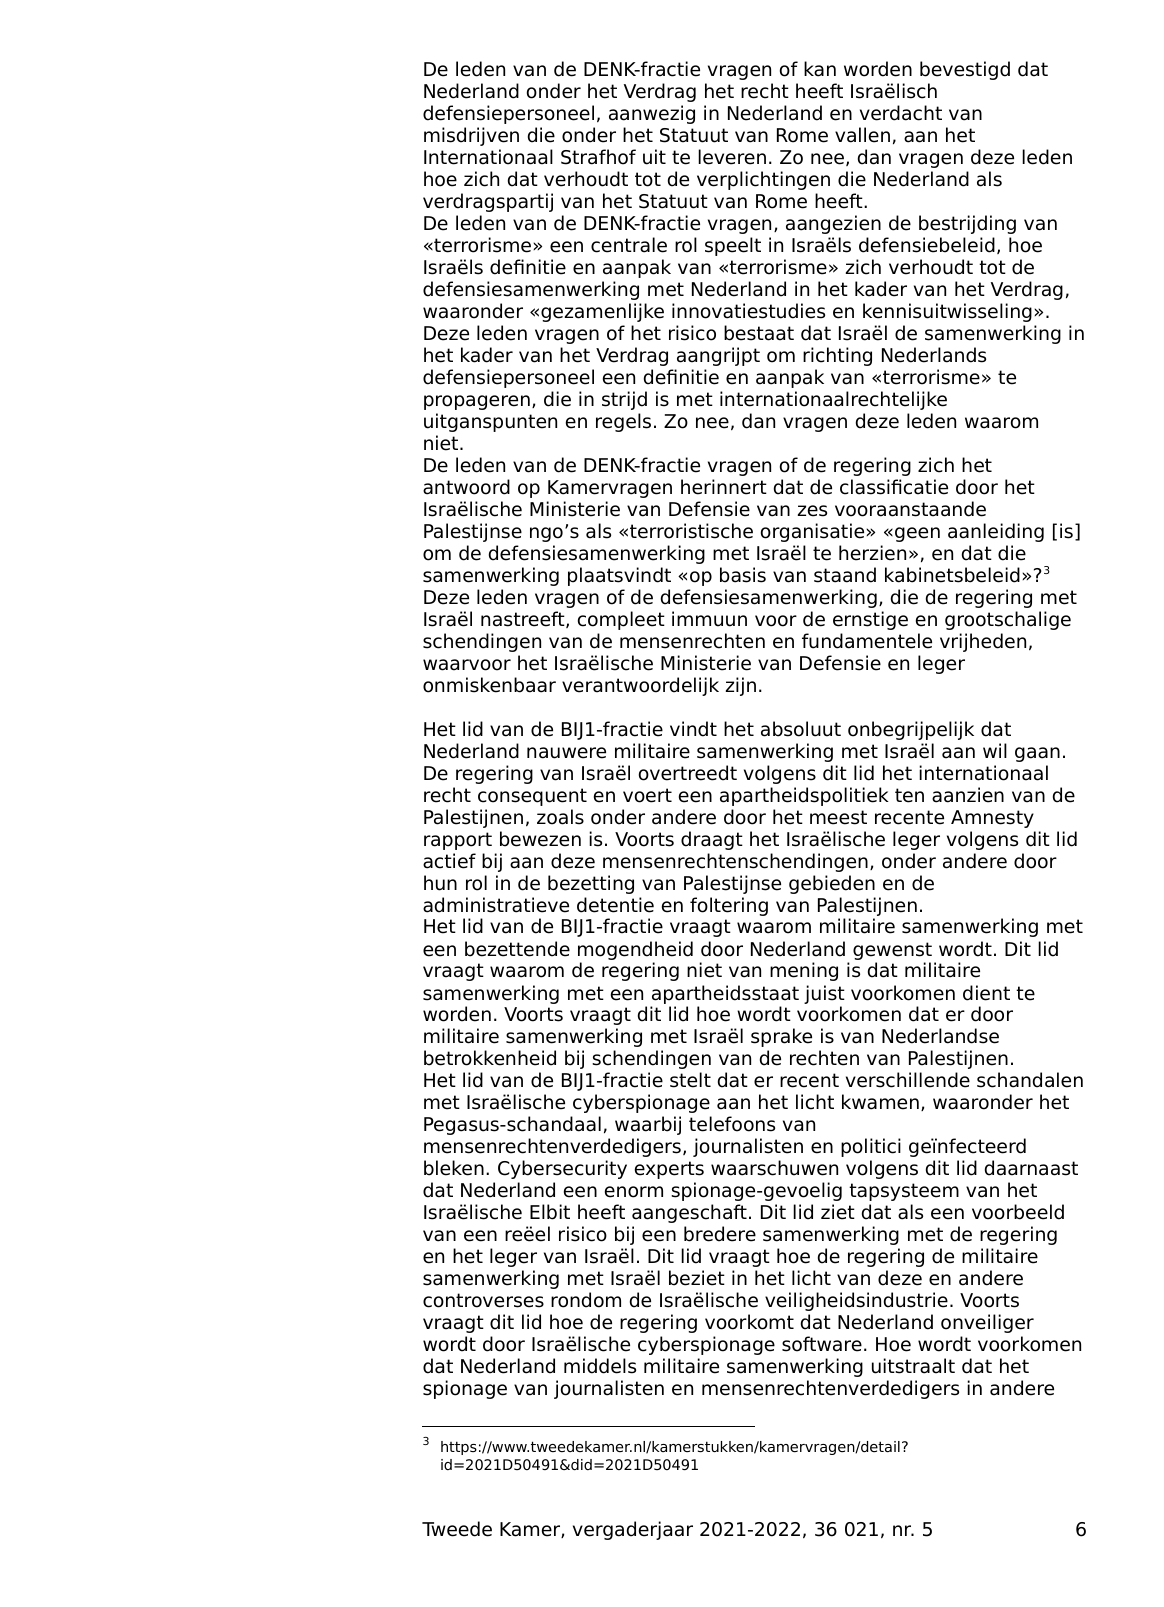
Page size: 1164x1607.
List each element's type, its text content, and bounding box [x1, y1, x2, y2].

text De leden van de DENK-fractie vragen of de regering zich het antwoord op Kamervragen herinnert dat de classificatie door het Israëlische Ministerie van Defensie van zes vooraanstaande Palestijnse ngo’s als «terroristische organisatie» «geen aanleiding [is] om de defensiesamenwerking met Israël te herzien», en dat die samenwerking plaatsvindt «op basis van staand kabinetsbeleid»? Deze leden vragen of de defensiesamenwerking, die de regering met Israël nastreeft, compleet immuun voor de ernstige en grootschalige schendingen van de mensenrechten en fundamentele vrijheden, waarvoor het Israëlische Ministerie van Defensie en leger onmiskenbaar verantwoordelijk zijn. [422, 455, 1087, 696]
text De leden van de DENK-fractie vragen, aangezien de bestrijding van «terrorisme» een centrale rol speelt in Israëls defensiebeleid, hoe Israëls definitie en aanpak van «terrorisme» zich verhoudt tot de defensiesamenwerking met Nederland in het kader van het Verdrag, waaronder «gezamenlijke innovatiestudies en kennisuitwisseling». Deze leden vragen of het risico bestaat dat Israël de samenwerking in het kader van het Verdrag aangrijpt om richting Nederlands defensiepersoneel een definitie en aanpak van «terrorisme» te propageren, die in strijd is met internationaalrechtelijke uitganspunten en regels. Zo nee, dan vragen deze leden waarom niet. [422, 213, 1087, 455]
text De leden van de DENK-fractie vragen of kan worden bevestigd dat Nederland onder het Verdrag het recht heeft Israëlisch defensiepersoneel, aanwezig in Nederland en verdacht van misdrijven die onder het Statuut van Rome vallen, aan het Internationaal Strafhof uit te leveren. Zo nee, dan vragen deze leden hoe zich dat verhoudt tot de verplichtingen die Nederland als verdragspartij van het Statuut van Rome heeft. [422, 59, 1087, 213]
text Het lid van de BIJ1-fractie stelt dat er recent verschillende schandalen met Israëlische cyberspionage aan het licht kwamen, waaronder het Pegasus-schandaal, waarbij telefoons van mensenrechtenverdedigers, journalisten en politici geïnfecteerd bleken. Cybersecurity experts waarschuwen volgens dit lid daarnaast dat Nederland een enorm spionage-gevoelig tapsysteem van het Israëlische Elbit heeft aangeschaft. Dit lid ziet dat als een voorbeeld van een reëel risico bij een bredere samenwerking met de regering en het leger van Israël. Dit lid vraagt hoe de regering de militaire samenwerking met Israël beziet in het licht van deze en andere controverses rondom de Israëlische veiligheidsindustrie. Voorts vraagt dit lid hoe de regering voorkomt dat Nederland onveiliger wordt door Israëlische cyberspionage software. Hoe wordt voorkomen dat Nederland middels militaire samenwerking uitstraalt dat het spionage van journalisten en mensenrechtenverdedigers in andere [422, 1070, 1087, 1400]
text https://www.tweedekamer.nl/kamerstukken/kamervragen/detail?id=2021D50491&did=2021D50491 [422, 1435, 1087, 1474]
text Het lid van de BIJ1-fractie vraagt waarom militaire samenwerking met een bezettende mogendheid door Nederland gewenst wordt. Dit lid vraagt waarom de regering niet van mening is dat militaire samenwerking met een apartheidsstaat juist voorkomen dient te worden. Voorts vraagt dit lid hoe wordt voorkomen dat er door militaire samenwerking met Israël sprake is van Nederlandse betrokkenheid bij schendingen van de rechten van Palestijnen. [422, 916, 1087, 1070]
text Het lid van de BIJ1-fractie vindt het absoluut onbegrijpelijk dat Nederland nauwere militaire samenwerking met Israël aan wil gaan. De regering van Israël overtreedt volgens dit lid het internationaal recht consequent en voert een apartheidspolitiek ten aanzien van de Palestijnen, zoals onder andere door het meest recente Amnesty rapport bewezen is. Voorts draagt het Israëlische leger volgens dit lid actief bij aan deze mensenrechtenschendingen, onder andere door hun rol in de bezetting van Palestijnse gebieden en de administratieve detentie en foltering van Palestijnen. [422, 719, 1087, 916]
